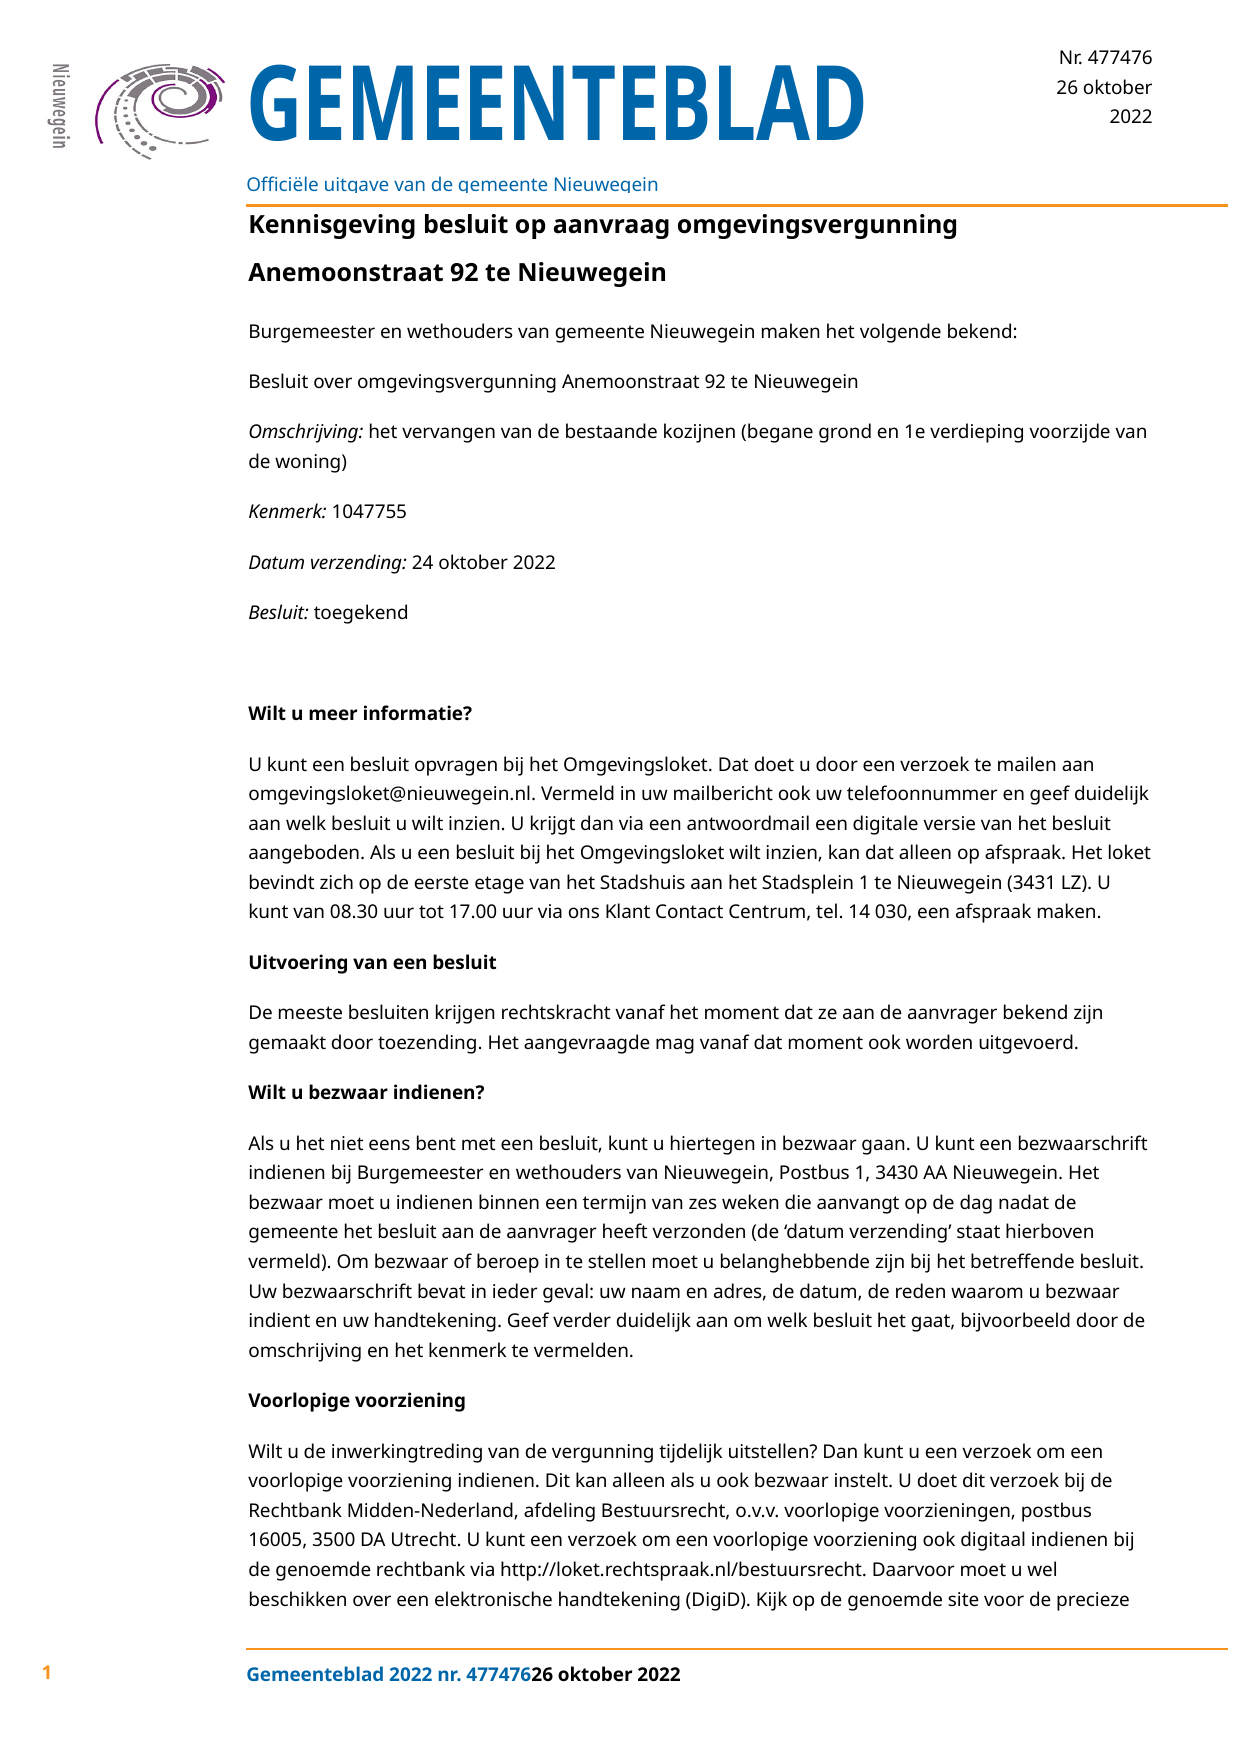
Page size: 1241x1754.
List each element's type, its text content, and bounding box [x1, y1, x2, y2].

text Wilt u meer informatie? [248, 700, 1152, 726]
text Wilt u de inwerkingtreding van de vergunning tijdelijk uitstellen? Dan kunt u een verzoek om een voorlopige voorziening indienen. Dit kan alleen als u ook bezwaar instelt. U doet dit verzoek bij de Rechtbank Midden-Nederland, afdeling Bestuursrecht, o.v.v. voorlopige voorzieningen, postbus 16005, 3500 DA Utrecht. U kunt een verzoek om een voorlopige voorziening ook digitaal indienen bij de genoemde rechtbank via http://loket.rechtspraak.nl/bestuursrecht. Daarvoor moet u wel beschikken over een elektronische handtekening (DigiD). Kijk op de genoemde site voor de precieze [248, 1438, 1152, 1612]
text Datum verzending: 24 oktober 2022 [248, 549, 1152, 575]
picture [41, 47, 231, 172]
text Besluit over omgevingsvergunning Anemoonstraat 92 te Nieuwegein [248, 368, 1152, 394]
text Kenmerk: 1047755 [248, 499, 1152, 524]
text Als u het niet eens bent met een besluit, kunt u hiertegen in bezwaar gaan. U kunt een bezwaarschrift indienen bij Burgemeester en wethouders van Nieuwegein, Postbus 1, 3430 AA Nieuwegein. Het bezwaar moet u indienen binnen een termijn van zes weken die aanvangt op de dag nadat de gemeente het besluit aan de aanvrager heeft verzonden (de ‘datum verzending’ staat hierboven vermeld). Om bezwaar of beroep in te stellen moet u belanghebbende zijn bij het betreffende besluit. Uw bezwaarschrift bevat in ieder geval: uw naam en adres, de datum, de reden waarom u bezwaar indient en uw handtekening. Geef verder duidelijk aan om welk besluit het gaat, bijvoorbeeld door de omschrijving en het kenmerk te vermelden. [248, 1130, 1152, 1363]
text Besluit: toegekend [248, 599, 1152, 625]
text U kunt een besluit opvragen bij het Omgevingsloket. Dat doet u door een verzoek te mailen aan omgevingsloket@nieuwegein.nl. Vermeld in uw mailbericht ook uw telefoonnummer en geef duidelijk aan welk besluit u wilt inzien. U krijgt dan via een antwoordmail een digitale versie van het besluit aangeboden. Als u een besluit bij het Omgevingsloket wilt inzien, kan dat alleen op afspraak. Het loket bevindt zich op de eerste etage van het Stadshuis aan het Stadsplein 1 te Nieuwegein (3431 LZ). U kunt van 08.30 uur tot 17.00 uur via ons Klant Contact Centrum, tel. 14 030, een afspraak maken. [248, 751, 1152, 924]
text De meeste besluiten krijgen rechtskracht vanaf het moment dat ze aan de aanvrager bekend zijn gemaakt door toezending. Het aangevraagde mag vanaf dat moment ook worden uitgevoerd. [248, 999, 1152, 1055]
text Burgemeester en wethouders van gemeente Nieuwegein maken het volgende bekend: [248, 318, 1152, 344]
text Kennisgeving besluit op aanvraag omgevingsvergunning Anemoonstraat 92 te Nieuwegein [248, 207, 1152, 288]
text Voorlopige voorziening [248, 1387, 1152, 1413]
text Wilt u bezwaar indienen? [248, 1079, 1152, 1105]
text Uitvoering van een besluit [248, 949, 1152, 975]
text Omschrijving: het vervangen van de bestaande kozijnen (begane grond en 1e verdieping voorzijde van de woning) [248, 419, 1152, 474]
